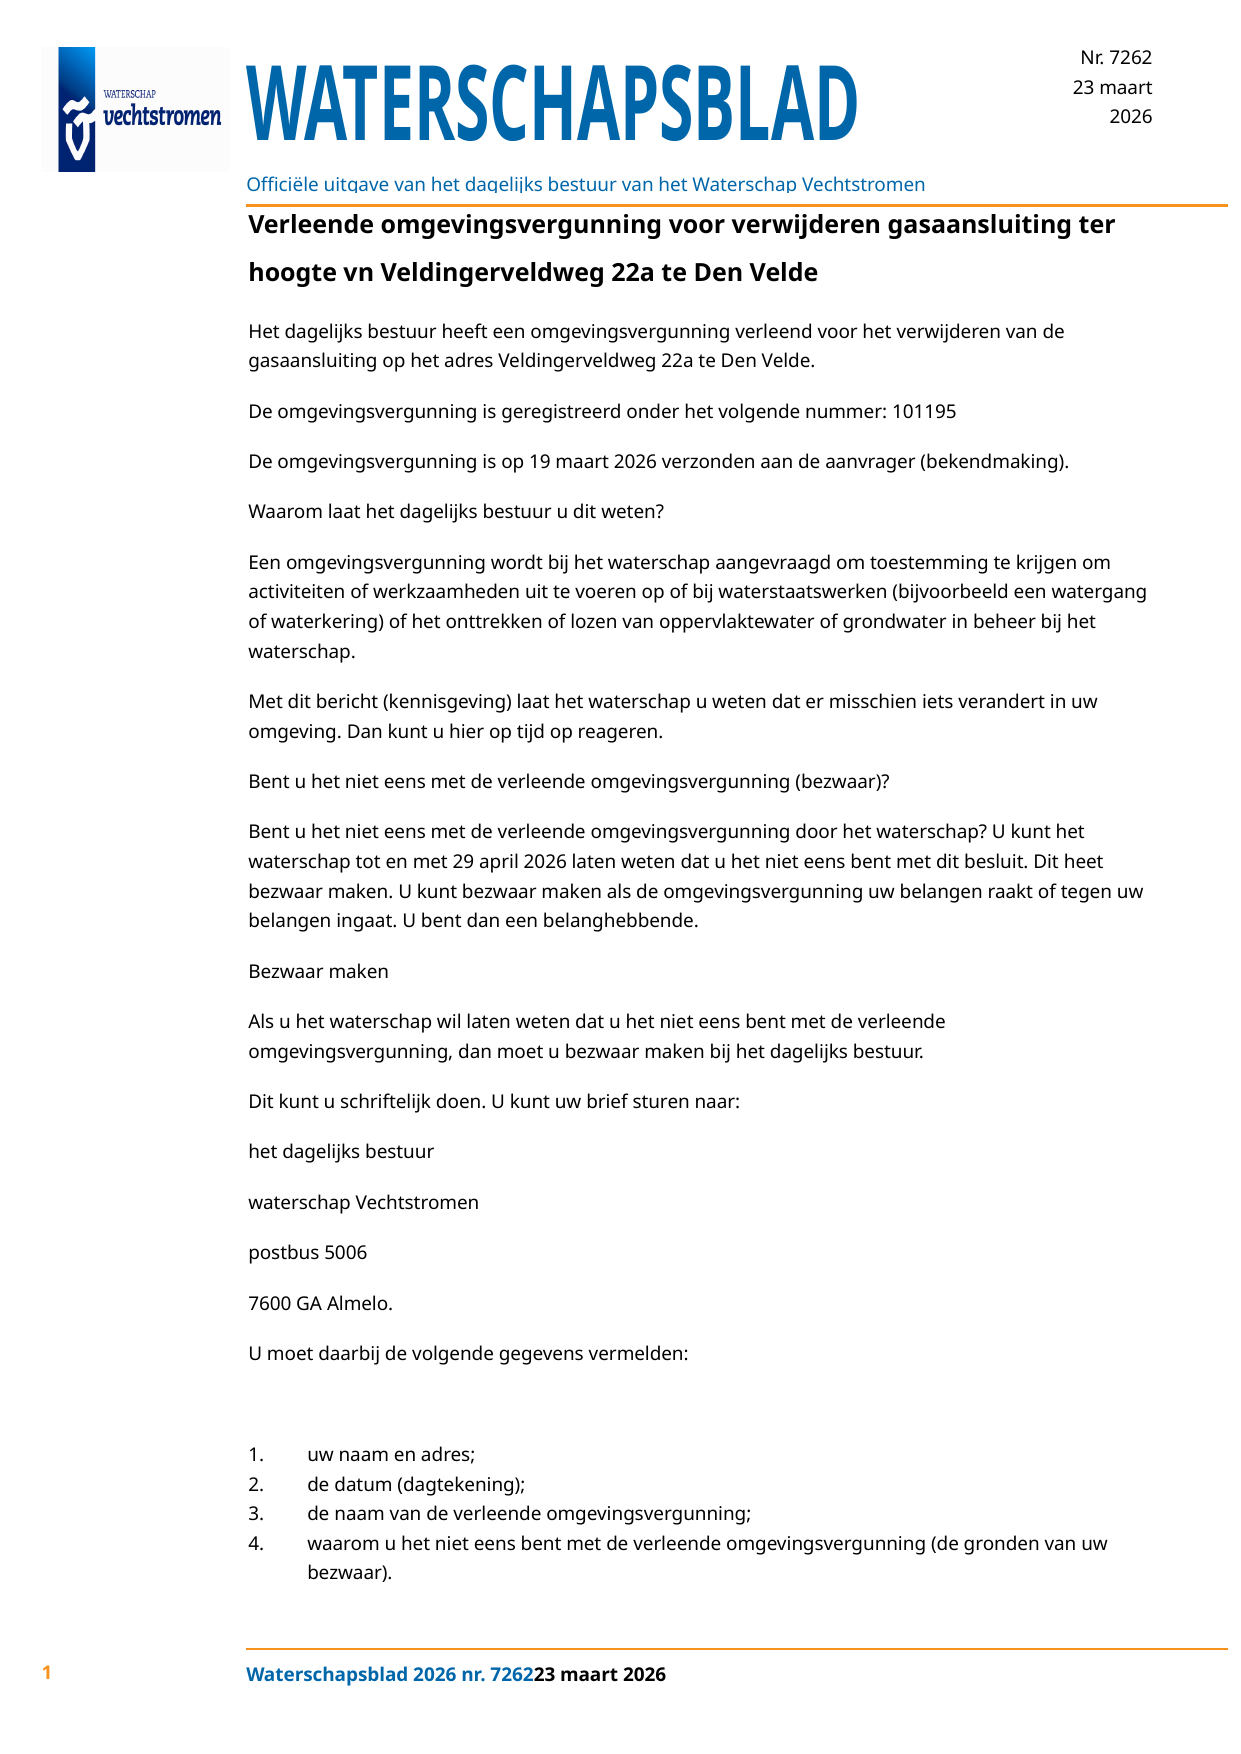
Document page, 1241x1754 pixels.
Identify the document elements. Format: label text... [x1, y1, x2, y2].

text 7600 GA Almelo. [248, 1290, 1152, 1316]
list de naam van de verleende omgevingsvergunning; [248, 1500, 1152, 1526]
text Verleende omgevingsvergunning voor verwijderen gasaansluiting ter hoogte vn Veldingerveldweg 22a te Den Velde [248, 207, 1152, 288]
text Dit kunt u schriftelijk doen. U kunt uw brief sturen naar: [248, 1088, 1152, 1114]
text postbus 5006 [248, 1239, 1152, 1265]
text Bezwaar maken [248, 958, 1152, 984]
list uw naam en adres; [248, 1441, 1152, 1467]
picture [41, 47, 231, 172]
text Een omgevingsvergunning wordt bij het waterschap aangevraagd om toestemming te krijgen om activiteiten of werkzaamheden uit te voeren op of bij waterstaatswerken (bijvoorbeeld een watergang of waterkering) of het onttrekken of lozen van oppervlaktewater of grondwater in beheer bij het waterschap. [248, 549, 1152, 664]
text Als u het waterschap wil laten weten dat u het niet eens bent met de verleende omgevingsvergunning, dan moet u bezwaar maken bij het dagelijks bestuur. [248, 1008, 1152, 1064]
text waterschap Vechtstromen [248, 1189, 1152, 1215]
list de datum (dagtekening); [248, 1471, 1152, 1497]
text De omgevingsvergunning is op 19 maart 2026 verzonden aan de aanvrager (bekendmaking). [248, 448, 1152, 474]
text Waarom laat het dagelijks bestuur u dit weten? [248, 499, 1152, 524]
text De omgevingsvergunning is geregistreerd onder het volgende nummer: 101195 [248, 398, 1152, 424]
text Bent u het niet eens met de verleende omgevingsvergunning door het waterschap? U kunt het waterschap tot en met 29 april 2026 laten weten dat u het niet eens bent met dit besluit. Dit heet bezwaar maken. U kunt bezwaar maken als de omgevingsvergunning uw belangen raakt of tegen uw belangen ingaat. U bent dan een belanghebbende. [248, 819, 1152, 933]
text Bent u het niet eens met de verleende omgevingsvergunning (bezwaar)? [248, 768, 1152, 794]
text Het dagelijks bestuur heeft een omgevingsvergunning verleend voor het verwijderen van de gasaansluiting op het adres Veldingerveldweg 22a te Den Velde. [248, 318, 1152, 373]
text het dagelijks bestuur [248, 1139, 1152, 1164]
text Met dit bericht (kennisgeving) laat het waterschap u weten dat er misschien iets verandert in uw omgeving. Dan kunt u hier op tijd op reageren. [248, 688, 1152, 744]
list waarom u het niet eens bent met de verleende omgevingsvergunning (de gronden van uw bezwaar). [248, 1530, 1152, 1585]
text U moet daarbij de volgende gegevens vermelden: [248, 1340, 1152, 1366]
